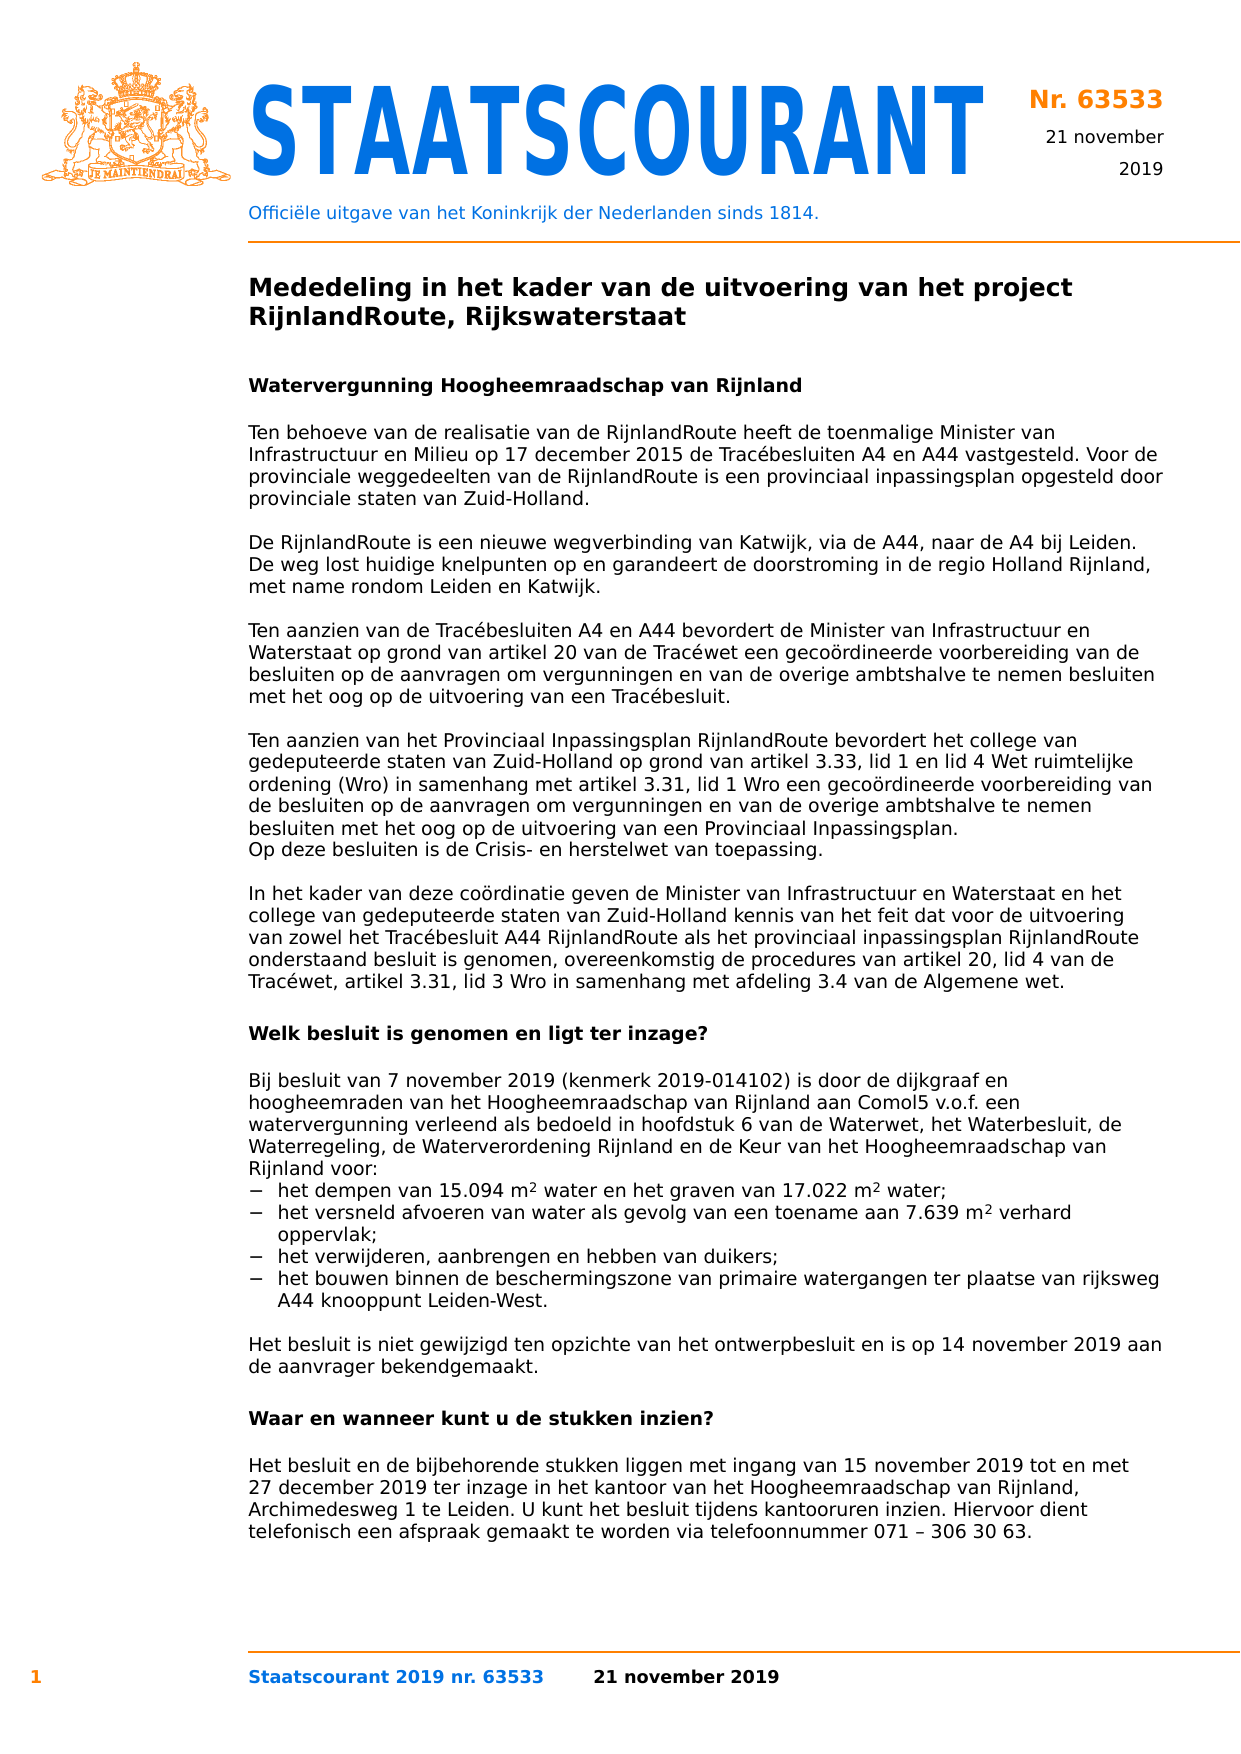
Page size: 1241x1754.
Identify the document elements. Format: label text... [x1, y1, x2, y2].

table_cell 2019 [998, 153, 1240, 203]
text Ten aanzien van het Provinciaal Inpassingsplan RijnlandRoute bevordert het college van gedeputeerde staten van Zuid-Holland op grond van artikel 3.33, lid 1 en lid 4 Wet ruimtelijke ordening (Wro) in samenhang met artikel 3.31, lid 1 Wro een gecoördineerde voor­bereiding van de besluiten op de aanvragen om vergunningen en van de overige ambtshalve te nemen besluiten met het oog op de uitvoering van een Provinciaal Inpassingsplan. [248, 729, 1163, 839]
text Het besluit en de bijbehorende stukken liggen met ingang van 15 november 2019 tot en met 27 december 2019 ter inzage in het kantoor van het Hoogheemraadschap van Rijnland, Archimedesweg 1 te Leiden. U kunt het besluit tijdens kantooruren inzien. Hiervoor dient telefonisch een afspraak gemaakt te worden via telefoonnummer 071 – 306 30 63. [248, 1455, 1163, 1543]
text − het versneld afvoeren van water als gevolg van een toename aan 7.639 m2 verhard oppervlak; [248, 1202, 1163, 1246]
table_header Nr. 63533 [998, 62, 1240, 121]
text Op deze besluiten is de Crisis- en herstelwet van toepassing. [248, 839, 1163, 861]
subtitle Waar en wanneer kunt u de stukken inzien? [248, 1408, 1163, 1430]
subtitle Welk besluit is genomen en ligt ter inzage? [248, 1023, 1163, 1045]
text − het verwijderen, aanbrengen en hebben van duikers; [248, 1246, 1163, 1268]
text Bij besluit van 7 november 2019 (kenmerk 2019-014102) is door de dijkgraaf en hoogheemraden van het Hoogheemraadschap van Rijnland aan Comol5 v.o.f. een watervergunning verleend als bedoeld in hoofdstuk 6 van de Waterwet, het Waterbesluit, de Waterregeling, de Waterverordening Rijnland en de Keur van het Hoogheemraad­schap van Rijnland voor: [248, 1070, 1163, 1180]
text De RijnlandRoute is een nieuwe wegverbinding van Katwijk, via de A44, naar de A4 bij Leiden. De weg lost huidige knelpunten op en garandeert de doorstroming in de regio Holland Rijnland, met name rondom Leiden en Katwijk. [248, 532, 1163, 598]
text In het kader van deze coördinatie geven de Minister van Infrastructuur en Waterstaat en het college van gedeputeerde staten van Zuid-Holland kennis van het feit dat voor de uitvoering van zowel het Tracébesluit A44 RijnlandRoute als het provinciaal inpassingsplan RijnlandRoute onderstaand besluit is genomen, overeenkomstig de procedures van artikel 20, lid 4 van de Tracéwet, artikel 3.31, lid 3 Wro in samenhang met afdeling 3.4 van de Algemene wet. [248, 883, 1163, 993]
table_header [25, 62, 248, 241]
subtitle Watervergunning Hoogheemraadschap van Rijnland [248, 375, 1163, 397]
text Ten aanzien van de Tracébesluiten A4 en A44 bevordert de Minister van Infrastructuur en Waterstaat op grond van artikel 20 van de Tracé­wet een gecoördineerde voorbereiding van de besluiten op de aanvragen om vergunningen en van de overige ambtshalve te nemen besluiten met het oog op de uitvoering van een Tracébesluit. [248, 620, 1163, 708]
table_cell 21 november [998, 121, 1240, 153]
subtitle Mededeling in het kader van de uitvoering van het project RijnlandRoute, Rijkswaterstaat [248, 273, 1163, 331]
text Het besluit is niet gewijzigd ten opzichte van het ontwerpbesluit en is op 14 november 2019 aan de aanvrager bekendgemaakt. [248, 1334, 1163, 1378]
text − het dempen van 15.094 m2 water en het graven van 17.022 m2 water; [248, 1180, 1163, 1202]
text − het bouwen binnen de beschermingszone van primaire watergangen ter plaatse van rijksweg A44 knooppunt Leiden-West. [248, 1268, 1163, 1312]
picture [41, 62, 231, 186]
table_cell Officiële uitgave van het Koninkrijk der Nederlanden sinds 1814. [248, 203, 1240, 241]
text Ten behoeve van de realisatie van de RijnlandRoute heeft de toenmalige Minister van Infrastructuur en Milieu op 17 december 2015 de Tracébesluiten A4 en A44 vastgesteld. Voor de provinciale weggedeelten van de RijnlandRoute is een provinciaal inpassingsplan opgesteld door provinciale staten van Zuid-Holland. [248, 422, 1163, 510]
table_header STAATSCOURANT [248, 62, 998, 203]
